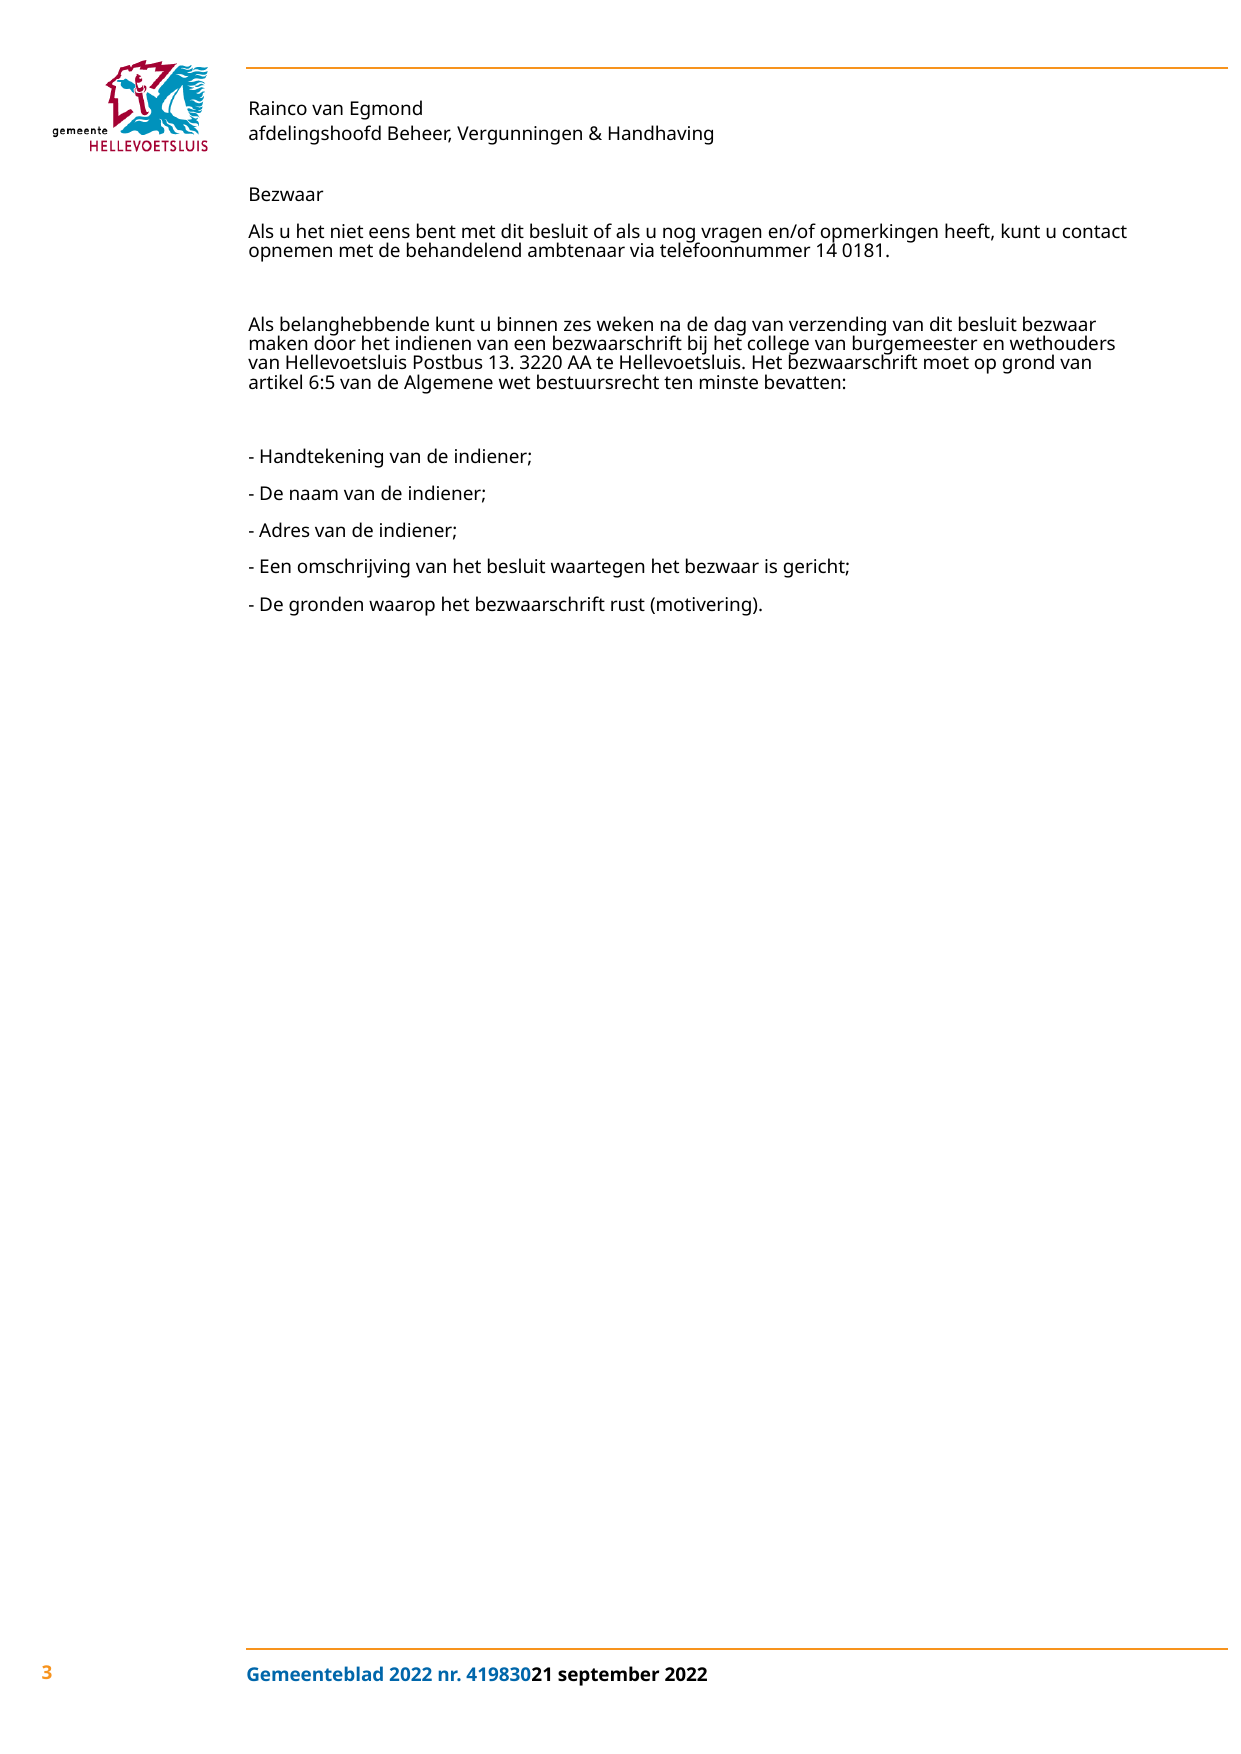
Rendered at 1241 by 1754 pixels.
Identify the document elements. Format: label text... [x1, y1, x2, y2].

picture [41, 47, 231, 172]
text - Een omschrijving van het besluit waartegen het bezwaar is gericht; [248, 558, 1152, 578]
text Rainco van Egmond [248, 95, 1152, 121]
text - De naam van de indiener; [248, 484, 1152, 504]
text - Adres van de indiener; [248, 522, 1152, 541]
text afdelingshoofd Beheer, Vergunningen & Handhaving [248, 121, 1152, 146]
text Bezwaar [248, 186, 1152, 205]
text Als u het niet eens bent met dit besluit of als u nog vragen en/of opmerkingen heeft, kunt u contact opnemen met de behandelend ambtenaar via telefoonnummer 14 0181. [248, 223, 1152, 261]
text - Handtekening van de indiener; [248, 448, 1152, 467]
text - De gronden waarop het bezwaarschrift rust (motivering). [248, 596, 1152, 615]
text Als belanghebbende kunt u binnen zes weken na de dag van verzending van dit besluit bezwaar maken door het indienen van een bezwaarschrift bij het college van burgemeester en wethouders van Hellevoetsluis Postbus 13. 3220 AA te Hellevoetsluis. Het bezwaarschrift moet op grond van artikel 6:5 van de Algemene wet bestuursrecht ten minste bevatten: [248, 316, 1152, 393]
